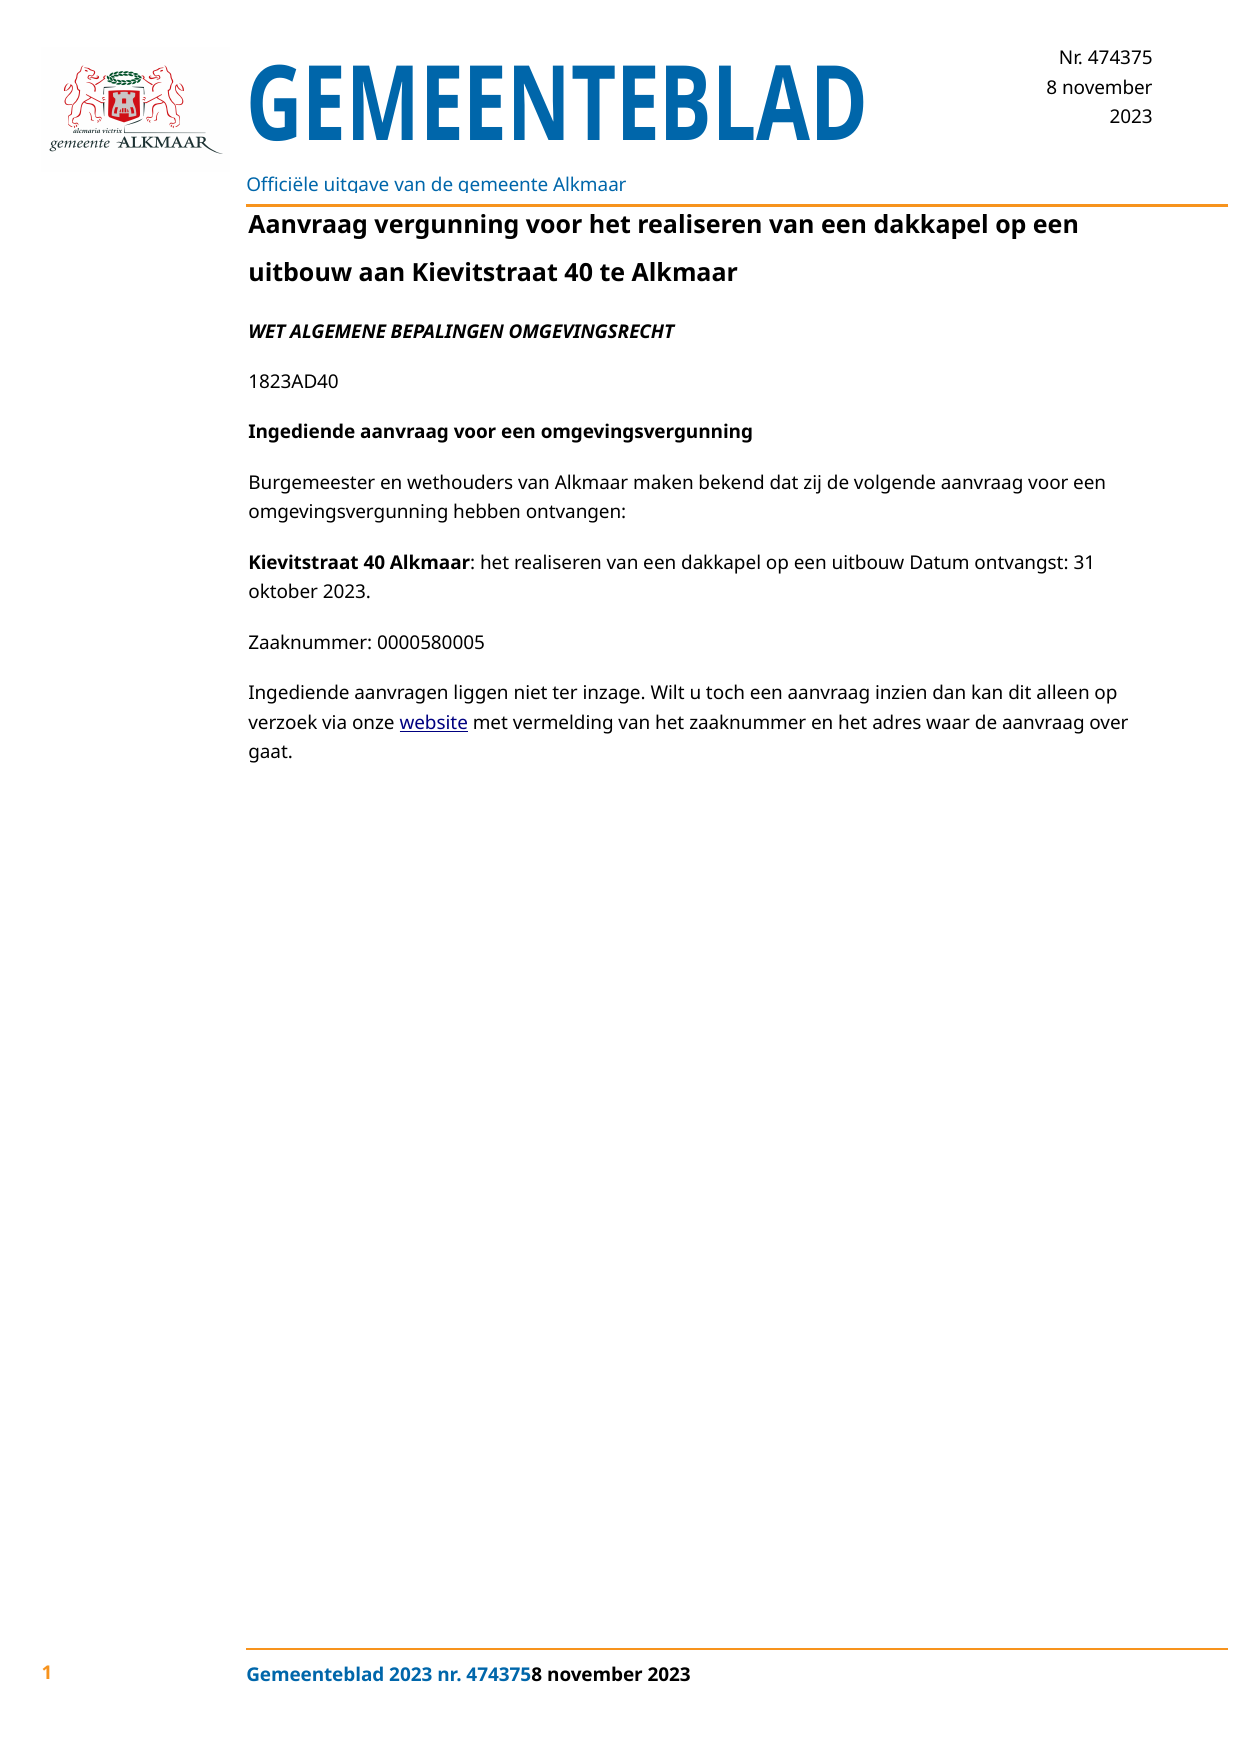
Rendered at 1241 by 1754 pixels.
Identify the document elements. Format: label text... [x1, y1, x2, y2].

text Ingediende aanvragen liggen niet ter inzage. Wilt u toch een aanvraag inzien dan kan dit alleen op verzoek via onze website met vermelding van het zaaknummer en het adres waar de aanvraag over gaat. [248, 679, 1152, 764]
text Kievitstraat 40 Alkmaar: het realiseren van een dakkapel op een uitbouw Datum ontvangst: 31 oktober 2023. [248, 549, 1152, 604]
text Burgemeester en wethouders van Alkmaar maken bekend dat zij de volgende aanvraag voor een omgevingsvergunning hebben ontvangen: [248, 469, 1152, 524]
text Aanvraag vergunning voor het realiseren van een dakkapel op een uitbouw aan Kievitstraat 40 te Alkmaar [248, 207, 1152, 288]
text Zaaknummer: 0000580005 [248, 629, 1152, 655]
picture [41, 47, 231, 172]
text WET ALGEMENE BEPALINGEN OMGEVINGSRECHT [248, 318, 1152, 344]
text 1823AD40 [248, 368, 1152, 394]
text Ingediende aanvraag voor een omgevingsvergunning [248, 419, 1152, 444]
